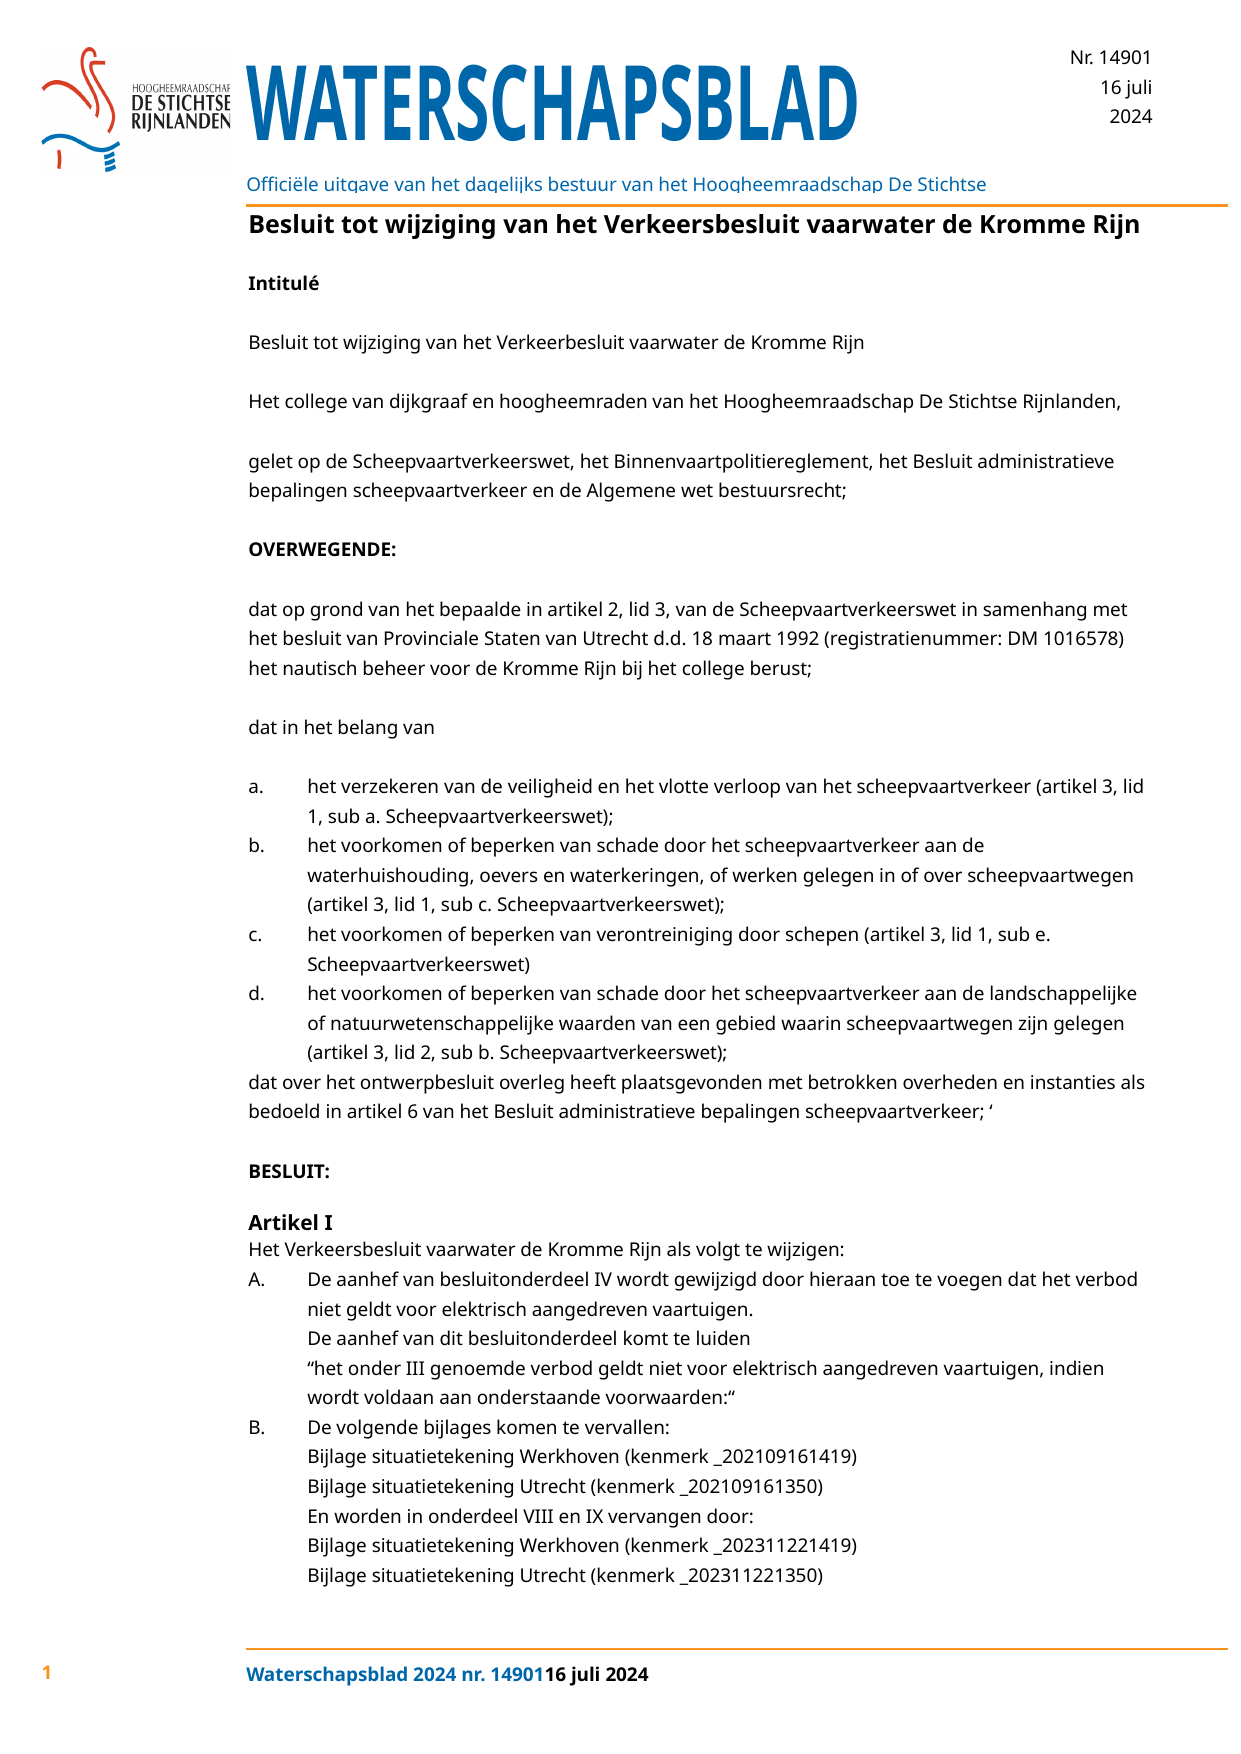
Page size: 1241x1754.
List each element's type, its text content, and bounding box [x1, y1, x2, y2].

list Bijlage situatietekening Werkhoven (kenmerk _202311221419) [248, 1532, 1152, 1558]
list het voorkomen of beperken van verontreiniging door schepen (artikel 3, lid 1, sub e. Scheepvaartverkeerswet) [248, 921, 1152, 976]
list En worden in onderdeel VIII en IX vervangen door: [248, 1503, 1152, 1529]
list het voorkomen of beperken van schade door het scheepvaartverkeer aan de landschappelijke of natuurwetenschappelijke waarden van een gebied waarin scheepvaartwegen zijn gelegen (artikel 3, lid 2, sub b. Scheepvaartverkeerswet); [248, 980, 1152, 1065]
text Intitulé [248, 270, 1152, 296]
text dat over het ontwerpbesluit overleg heeft plaatsgevonden met betrokken overheden en instanties als bedoeld in artikel 6 van het Besluit administratieve bepalingen scheepvaartverkeer; ‘ [248, 1069, 1152, 1124]
text gelet op de Scheepvaartverkeerswet, het Binnenvaartpolitiereglement, het Besluit administratieve bepalingen scheepvaartverkeer en de Algemene wet bestuursrecht; [248, 448, 1152, 503]
list Bijlage situatietekening Utrecht (kenmerk _202109161350) [248, 1473, 1152, 1499]
text OVERWEGENDE: [248, 537, 1152, 562]
list De aanhef van besluitonderdeel IV wordt gewijzigd door hieraan toe te voegen dat het verbod niet geldt voor elektrisch aangedreven vaartuigen. [248, 1266, 1152, 1322]
list De aanhef van dit besluitonderdeel komt te luiden [248, 1325, 1152, 1351]
text Besluit tot wijziging van het Verkeerbesluit vaarwater de Kromme Rijn [248, 329, 1152, 355]
picture [41, 47, 231, 172]
text BESLUIT: [248, 1158, 1152, 1183]
list “het onder III genoemde verbod geldt niet voor elektrisch aangedreven vaartuigen, indien wordt voldaan aan onderstaande voorwaarden:“ [248, 1355, 1152, 1410]
list Bijlage situatietekening Werkhoven (kenmerk _202109161419) [248, 1444, 1152, 1469]
text Artikel I [248, 1208, 1152, 1237]
text Besluit tot wijziging van het Verkeersbesluit vaarwater de Kromme Rijn [248, 207, 1152, 241]
text Het Verkeersbesluit vaarwater de Kromme Rijn als volgt te wijzigen: [248, 1237, 1152, 1262]
text dat op grond van het bepaalde in artikel 2, lid 3, van de Scheepvaartverkeerswet in samenhang met het besluit van Provinciale Staten van Utrecht d.d. 18 maart 1992 (registratienummer: DM 1016578) het nautisch beheer voor de Kromme Rijn bij het college berust; [248, 596, 1152, 681]
text Het college van dijkgraaf en hoogheemraden van het Hoogheemraadschap De Stichtse Rijnlanden, [248, 389, 1152, 414]
list het verzekeren van de veiligheid en het vlotte verloop van het scheepvaartverkeer (artikel 3, lid 1, sub a. Scheepvaartverkeerswet); [248, 773, 1152, 828]
list De volgende bijlages komen te vervallen: [248, 1414, 1152, 1440]
list Bijlage situatietekening Utrecht (kenmerk _202311221350) [248, 1562, 1152, 1588]
list het voorkomen of beperken van schade door het scheepvaartverkeer aan de waterhuishouding, oevers en waterkeringen, of werken gelegen in of over scheepvaartwegen (artikel 3, lid 1, sub c. Scheepvaartverkeerswet); [248, 832, 1152, 917]
text dat in het belang van [248, 714, 1152, 740]
